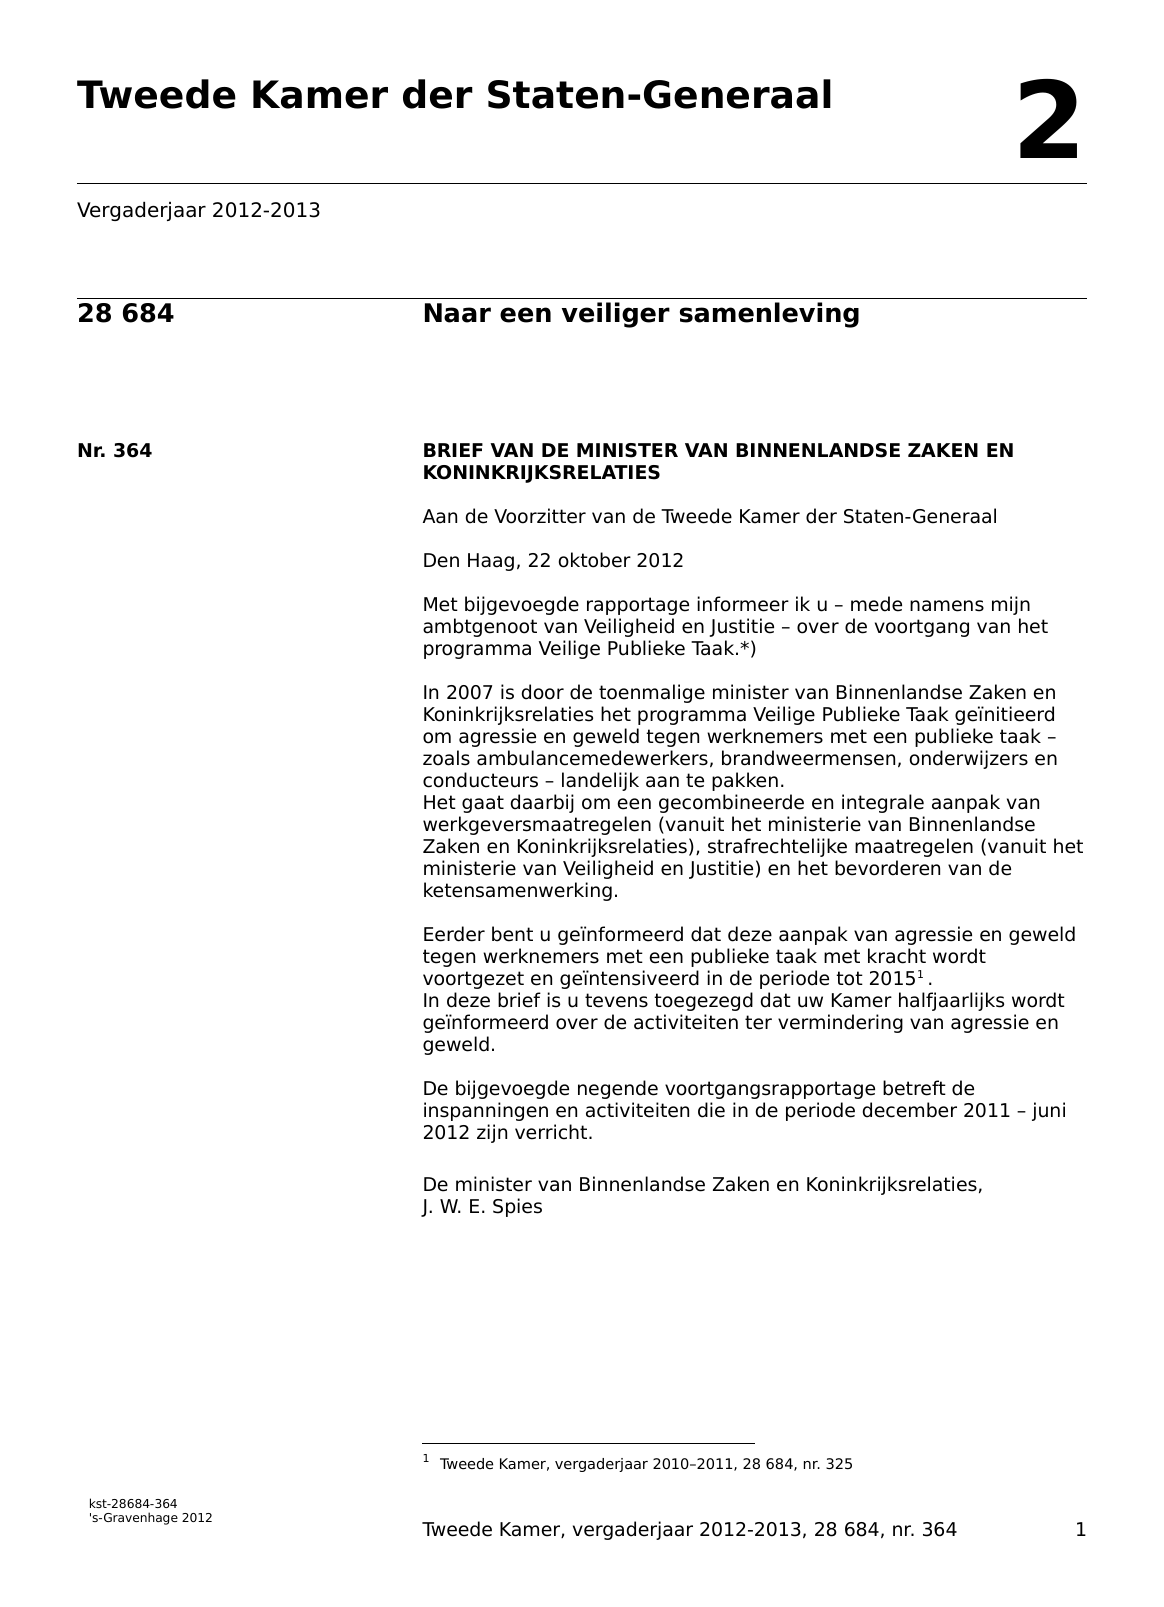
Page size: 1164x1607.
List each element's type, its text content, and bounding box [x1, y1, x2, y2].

text Tweede Kamer, vergaderjaar 2010–2011, 28 684, nr. 325 [422, 1452, 1087, 1474]
text kst-28684-364 [88, 1497, 323, 1511]
text Met bijgevoegde rapportage informeer ik u – mede namens mijn ambtgenoot van Veiligheid en Justitie – over de voortgang van het programma Veilige Publieke Taak.*) [422, 594, 1087, 660]
subtitle 28 684 Naar een veiliger samenleving [77, 299, 1087, 329]
text In deze brief is u tevens toegezegd dat uw Kamer halfjaarlijks wordt geïnformeerd over de activiteiten ter vermindering van agressie en geweld. [422, 990, 1087, 1056]
text In 2007 is door de toenmalige minister van Binnenlandse Zaken en Koninkrijksrelaties het programma Veilige Publieke Taak geïnitieerd om agressie en geweld tegen werknemers met een publieke taak – zoals ambulancemedewerkers, brandweermensen, onderwijzers en conducteurs – landelijk aan te pakken. [422, 682, 1087, 792]
text De minister van Binnenlandse Zaken en Koninkrijksrelaties, J. W. E. Spies [422, 1174, 1087, 1218]
subtitle Nr. 364 BRIEF VAN DE MINISTER VAN BINNENLANDSE ZAKEN EN KONINKRIJKSRELATIES [77, 440, 1087, 484]
text Eerder bent u geïnformeerd dat deze aanpak van agressie en geweld tegen werknemers met een publieke taak met kracht wordt voortgezet en geïntensiveerd in de periode tot 2015. [422, 924, 1087, 990]
text De bijgevoegde negende voortgangsrapportage betreft de inspanningen en activiteiten die in de periode december 2011 – juni 2012 zijn verricht. [422, 1078, 1087, 1144]
text Het gaat daarbij om een gecombineerde en integrale aanpak van werkgeversmaatregelen (vanuit het ministerie van Binnenlandse Zaken en Koninkrijksrelaties), strafrechtelijke maatregelen (vanuit het ministerie van Veiligheid en Justitie) en het bevorderen van de ketensamenwerking. [422, 792, 1087, 902]
table_cell Vergaderjaar 2012-2013 [77, 184, 1087, 298]
text 's-Gravenhage 2012 [88, 1511, 323, 1525]
text Aan de Voorzitter van de Tweede Kamer der Staten-Generaal [422, 506, 1087, 528]
table_header 2 [886, 59, 1087, 183]
text Den Haag, 22 oktober 2012 [422, 550, 1087, 572]
table_header Tweede Kamer der Staten-Generaal [77, 59, 886, 183]
